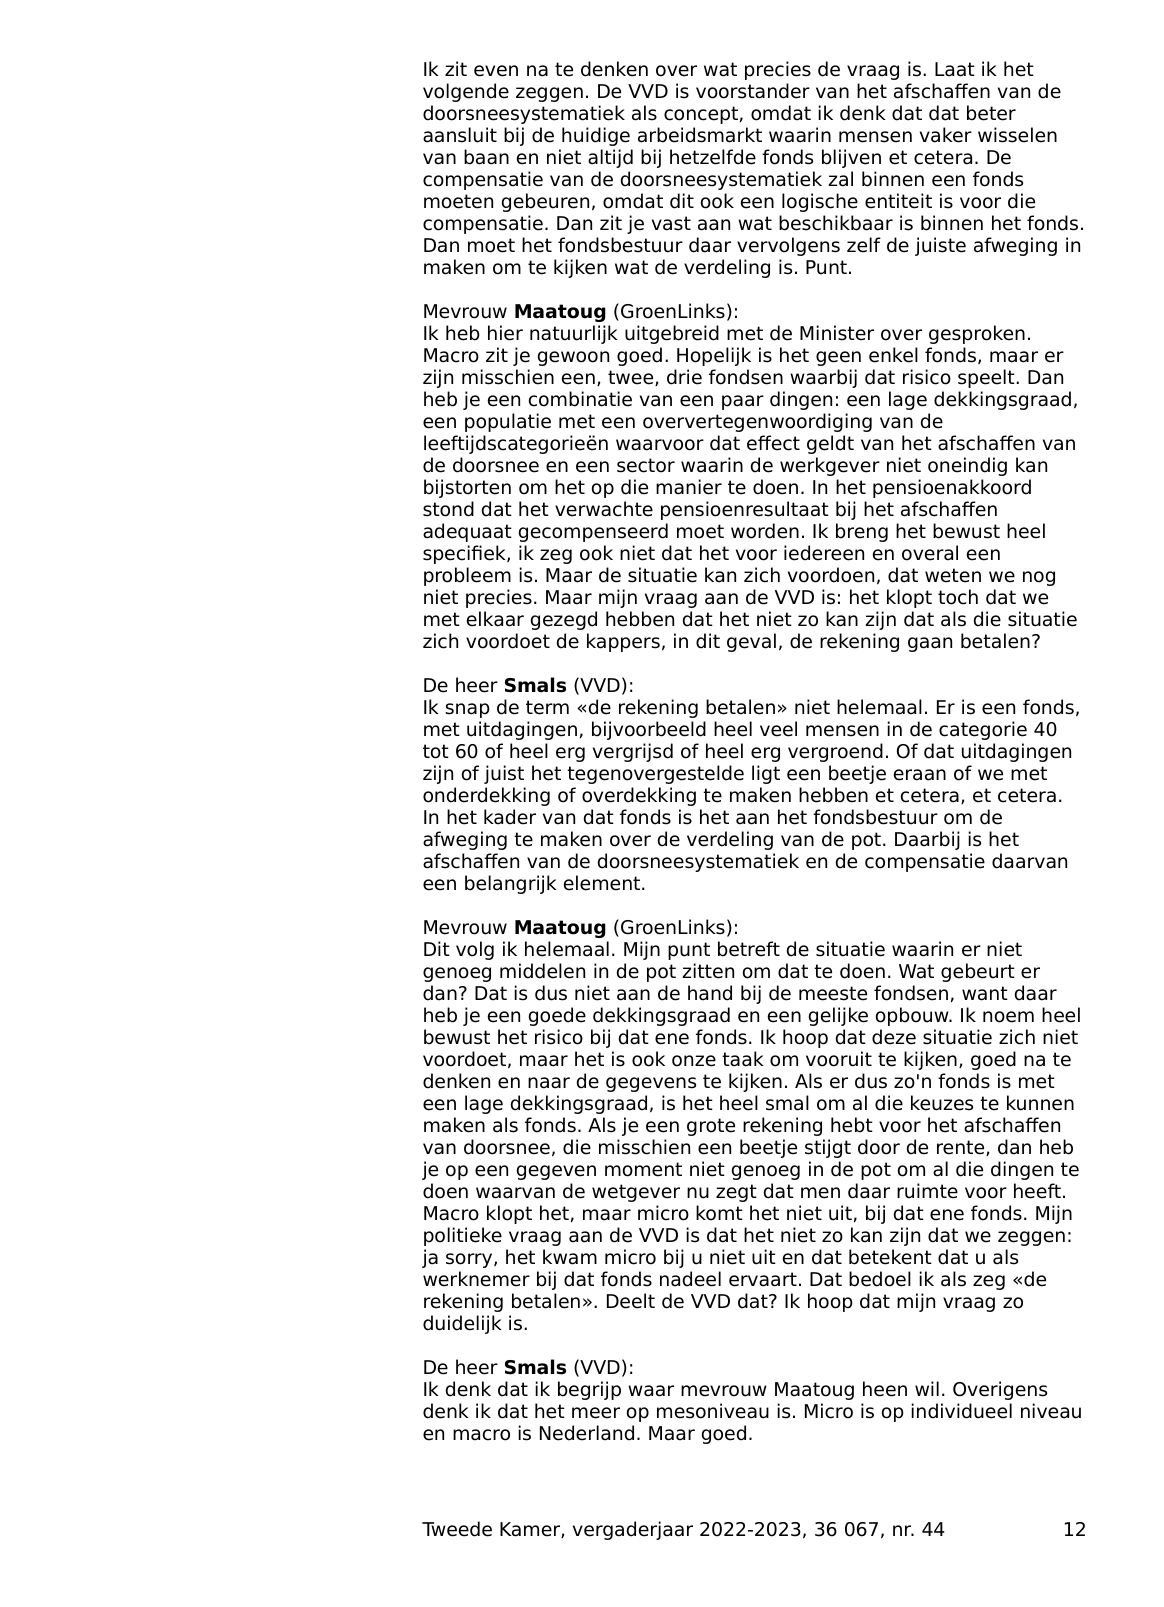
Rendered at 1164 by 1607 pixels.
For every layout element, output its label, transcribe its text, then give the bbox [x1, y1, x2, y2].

text Ik heb hier natuurlijk uitgebreid met de Minister over gesproken. Macro zit je gewoon goed. Hopelijk is het geen enkel fonds, maar er zijn misschien een, twee, drie fondsen waarbij dat risico speelt. Dan heb je een combinatie van een paar dingen: een lage dekkingsgraad, een populatie met een oververtegenwoordiging van de leeftijdscategorieën waarvoor dat effect geldt van het afschaffen van de doorsnee en een sector waarin de werkgever niet oneindig kan bijstorten om het op die manier te doen. In het pensioenakkoord stond dat het verwachte pensioenresultaat bij het afschaffen adequaat gecompenseerd moet worden. Ik breng het bewust heel specifiek, ik zeg ook niet dat het voor iedereen en overal een probleem is. Maar de situatie kan zich voordoen, dat weten we nog niet precies. Maar mijn vraag aan de VVD is: het klopt toch dat we met elkaar gezegd hebben dat het niet zo kan zijn dat als die situatie zich voordoet de kappers, in dit geval, de rekening gaan betalen? [422, 323, 1087, 653]
text Mevrouw Maatoug (GroenLinks): [422, 917, 1087, 939]
text Ik zit even na te denken over wat precies de vraag is. Laat ik het volgende zeggen. De VVD is voorstander van het afschaffen van de doorsneesystematiek als concept, omdat ik denk dat dat beter aansluit bij de huidige arbeidsmarkt waarin mensen vaker wisselen van baan en niet altijd bij hetzelfde fonds blijven et cetera. De compensatie van de doorsneesystematiek zal binnen een fonds moeten gebeuren, omdat dit ook een logische entiteit is voor die compensatie. Dan zit je vast aan wat beschikbaar is binnen het fonds. Dan moet het fondsbestuur daar vervolgens zelf de juiste afweging in maken om te kijken wat de verdeling is. Punt. [422, 59, 1087, 279]
text De heer Smals (VVD): [422, 1357, 1087, 1379]
text Ik denk dat ik begrijp waar mevrouw Maatoug heen wil. Overigens denk ik dat het meer op mesoniveau is. Micro is op individueel niveau en macro is Nederland. Maar goed. [422, 1379, 1087, 1444]
text De heer Smals (VVD): [422, 675, 1087, 697]
text Ik snap de term «de rekening betalen» niet helemaal. Er is een fonds, met uitdagingen, bijvoorbeeld heel veel mensen in de categorie 40 tot 60 of heel erg vergrijsd of heel erg vergroend. Of dat uitdagingen zijn of juist het tegenovergestelde ligt een beetje eraan of we met onderdekking of overdekking te maken hebben et cetera, et cetera. In het kader van dat fonds is het aan het fondsbestuur om de afweging te maken over de verdeling van de pot. Daarbij is het afschaffen van de doorsneesystematiek en de compensatie daarvan een belangrijk element. [422, 697, 1087, 895]
text Dit volg ik helemaal. Mijn punt betreft de situatie waarin er niet genoeg middelen in de pot zitten om dat te doen. Wat gebeurt er dan? Dat is dus niet aan de hand bij de meeste fondsen, want daar heb je een goede dekkingsgraad en een gelijke opbouw. Ik noem heel bewust het risico bij dat ene fonds. Ik hoop dat deze situatie zich niet voordoet, maar het is ook onze taak om vooruit te kijken, goed na te denken en naar de gegevens te kijken. Als er dus zo'n fonds is met een lage dekkingsgraad, is het heel smal om al die keuzes te kunnen maken als fonds. Als je een grote rekening hebt voor het afschaffen van doorsnee, die misschien een beetje stijgt door de rente, dan heb je op een gegeven moment niet genoeg in de pot om al die dingen te doen waarvan de wetgever nu zegt dat men daar ruimte voor heeft. Macro klopt het, maar micro komt het niet uit, bij dat ene fonds. Mijn politieke vraag aan de VVD is dat het niet zo kan zijn dat we zeggen: ja sorry, het kwam micro bij u niet uit en dat betekent dat u als werknemer bij dat fonds nadeel ervaart. Dat bedoel ik als zeg «de rekening betalen». Deelt de VVD dat? Ik hoop dat mijn vraag zo duidelijk is. [422, 939, 1087, 1334]
text Mevrouw Maatoug (GroenLinks): [422, 301, 1087, 323]
